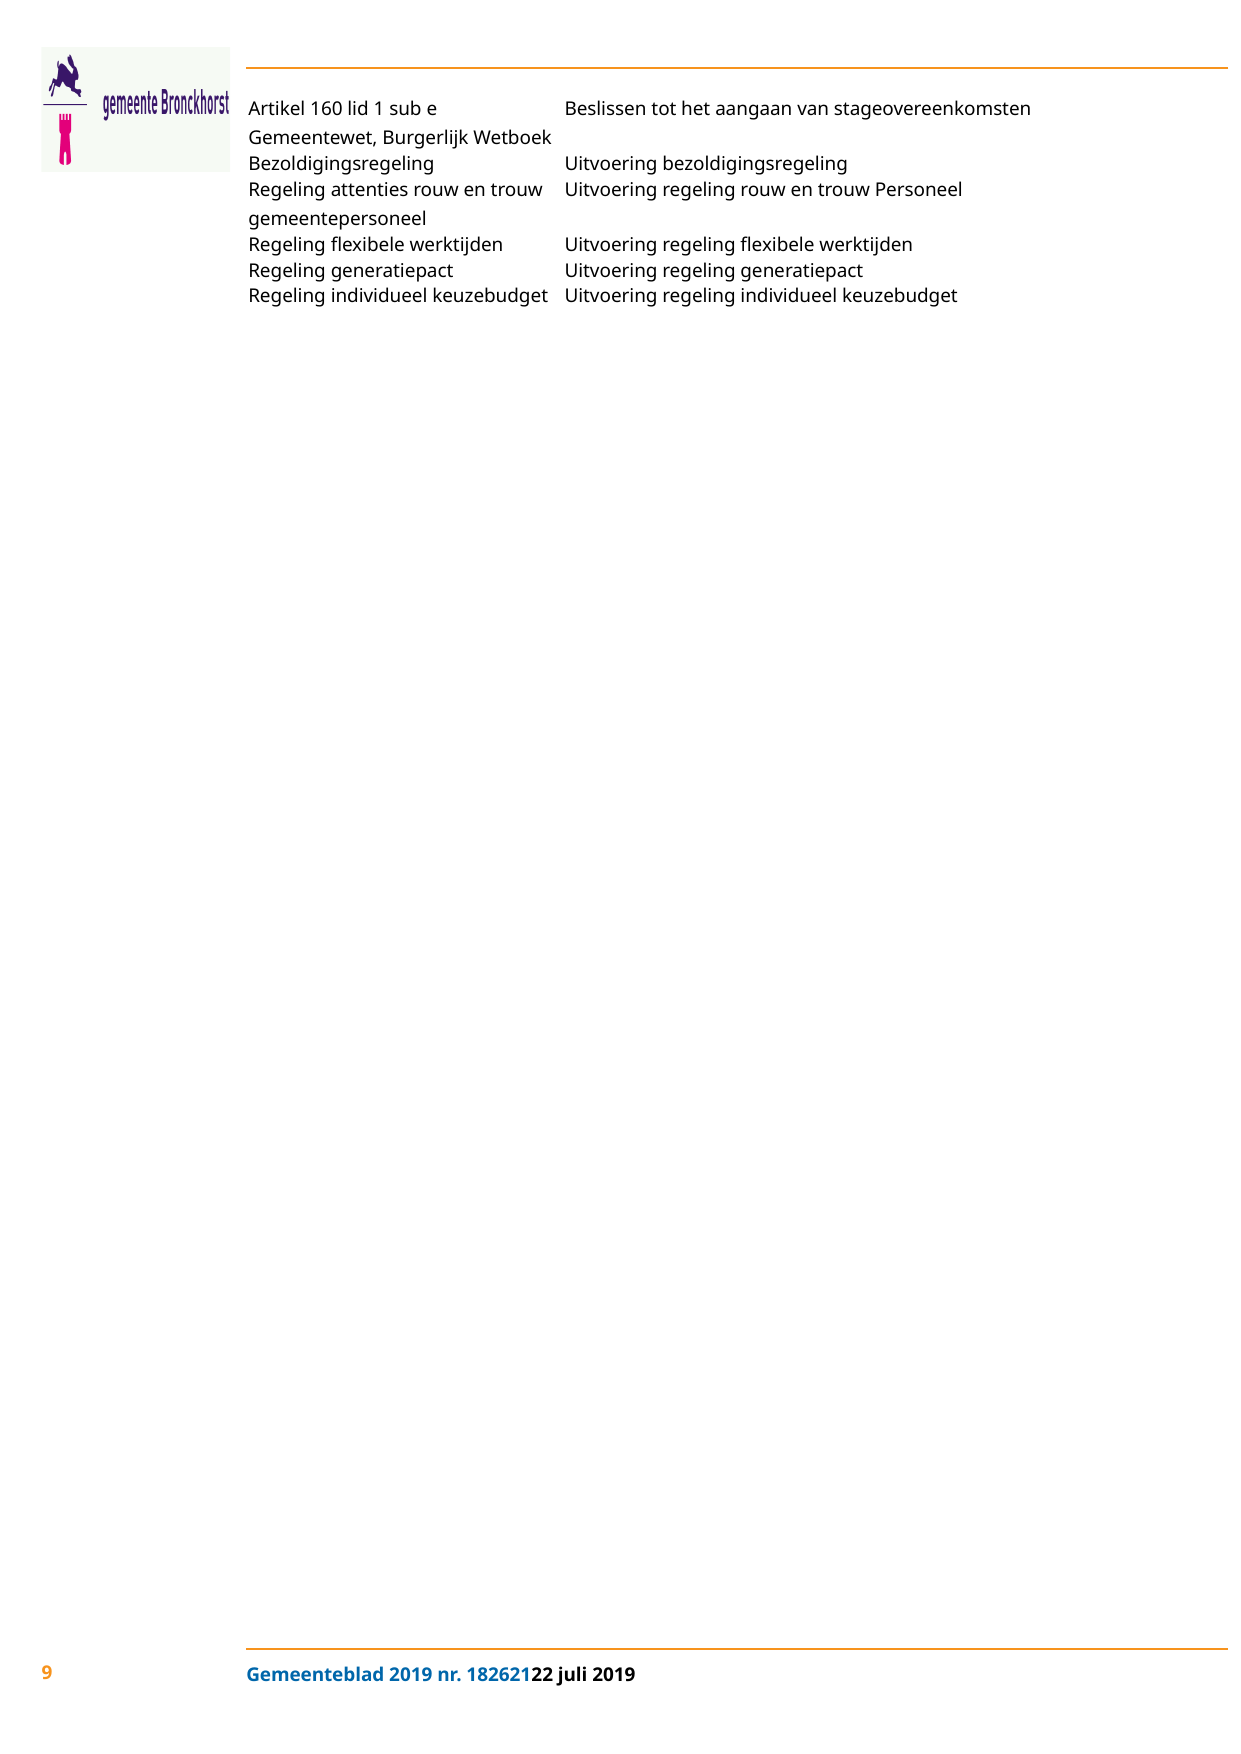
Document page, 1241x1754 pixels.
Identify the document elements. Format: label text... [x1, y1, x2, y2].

picture [41, 47, 231, 172]
table_cell Uitvoering regeling rouw en trouw Personeel [564, 176, 1152, 231]
table_cell Uitvoering regeling flexibele werktijden [564, 231, 1152, 257]
table_cell Regeling attenties rouw en trouw gemeentepersoneel [248, 176, 564, 231]
table_cell Regeling generatiepact [248, 257, 564, 283]
table_cell Bezoldigingsregeling [248, 150, 564, 176]
table_cell Uitvoering regeling generatiepact [564, 257, 1152, 283]
table_cell Uitvoering regeling individueel keuzebudget [564, 283, 1152, 308]
table_cell Regeling individueel keuzebudget [248, 283, 564, 308]
table_cell Beslissen tot het aangaan van stageovereenkomsten [564, 95, 1152, 150]
table_cell Uitvoering bezoldigingsregeling [564, 150, 1152, 176]
table_cell Regeling flexibele werktijden [248, 231, 564, 257]
table_cell Artikel 160 lid 1 sub e Gemeentewet, Burgerlijk Wetboek [248, 95, 564, 150]
